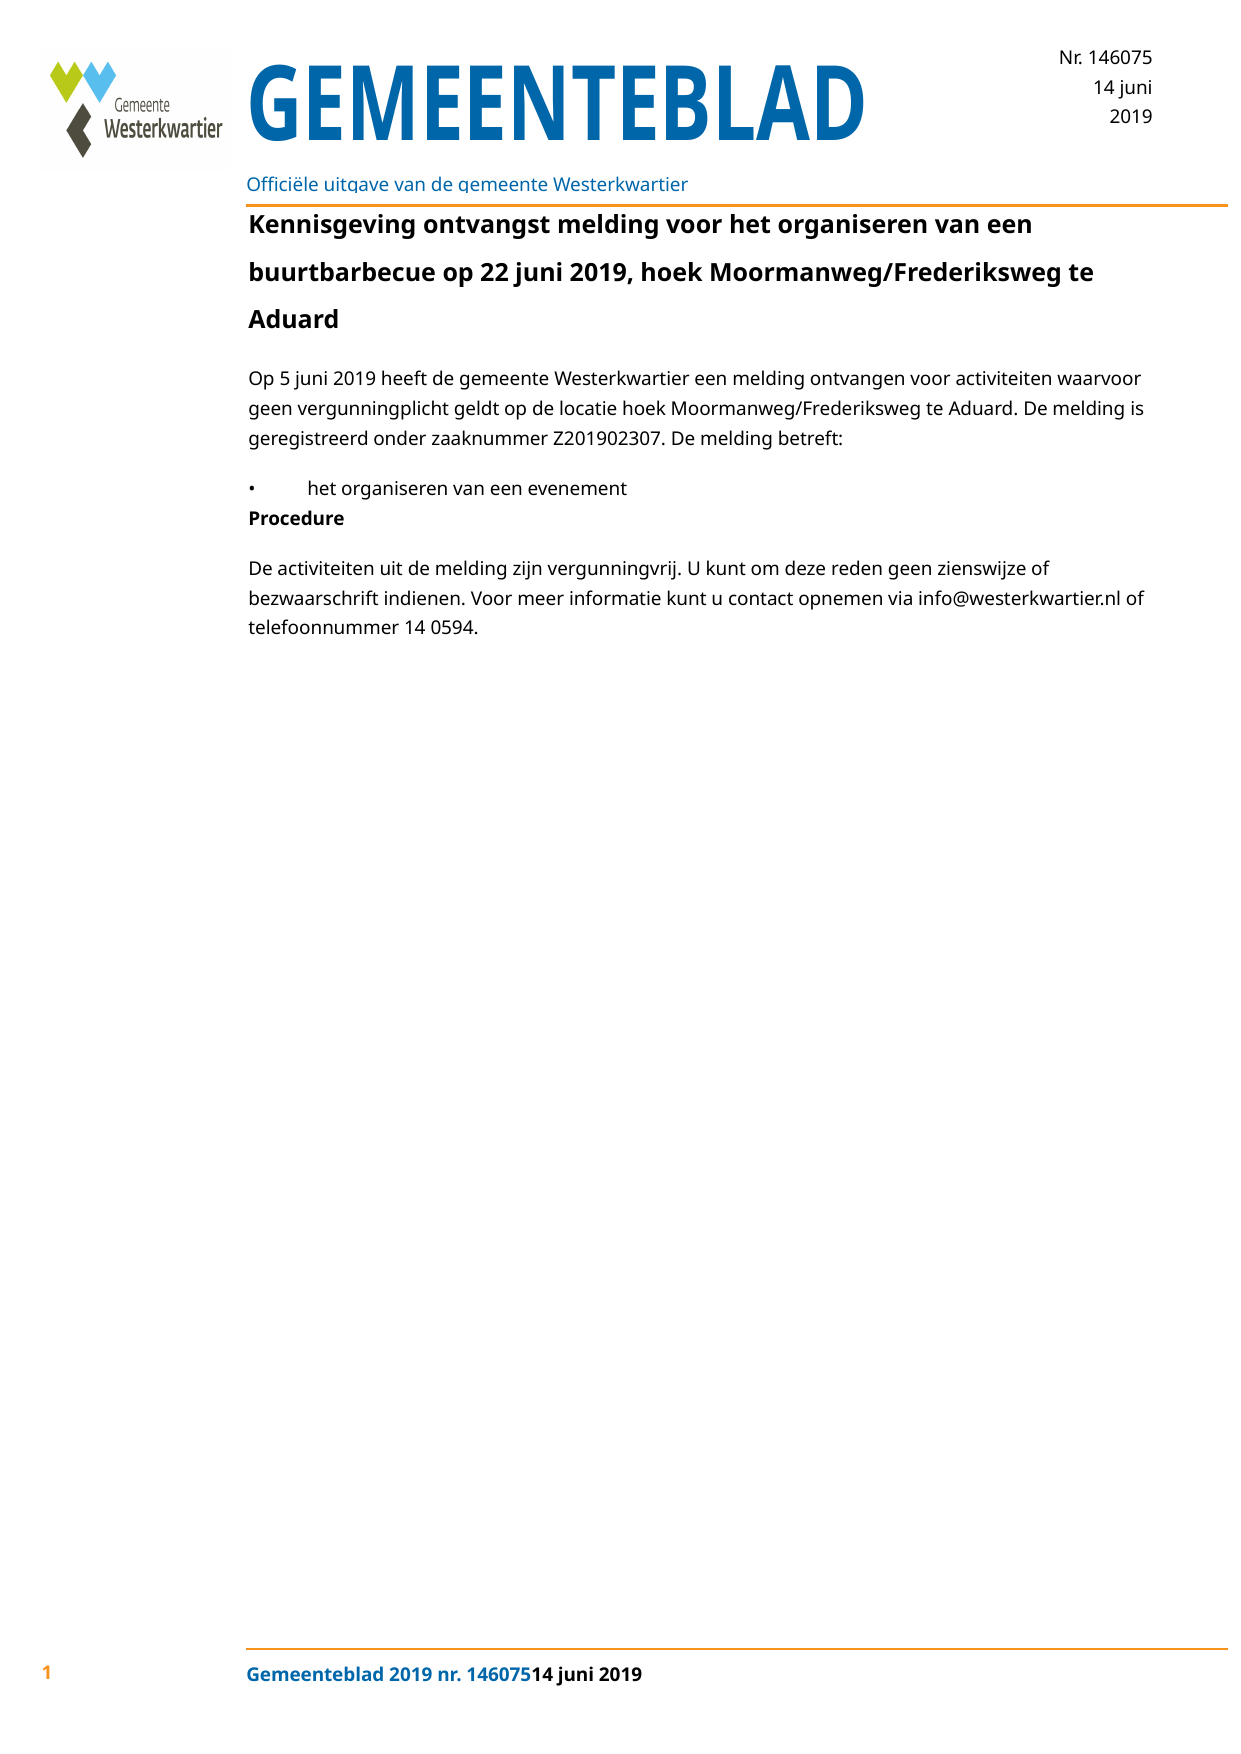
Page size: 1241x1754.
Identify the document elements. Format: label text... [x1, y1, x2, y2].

text Procedure [248, 505, 1152, 530]
picture [41, 47, 231, 172]
text Op 5 juni 2019 heeft de gemeente Westerkwartier een melding ontvangen voor activiteiten waarvoor geen vergunningplicht geldt op de locatie hoek Moormanweg/Frederiksweg te Aduard. De melding is geregistreerd onder zaaknummer Z201902307. De melding betreft: [248, 366, 1152, 450]
list het organiseren van een evenement [248, 475, 1152, 501]
text Kennisgeving ontvangst melding voor het organiseren van een buurtbarbecue op 22 juni 2019, hoek Moormanweg/Frederiksweg te Aduard [248, 207, 1152, 336]
text De activiteiten uit de melding zijn vergunningvrij. U kunt om deze reden geen zienswijze of bezwaarschrift indienen. Voor meer informatie kunt u contact opnemen via info@westerkwartier.nl of telefoonnummer 14 0594. [248, 555, 1152, 640]
